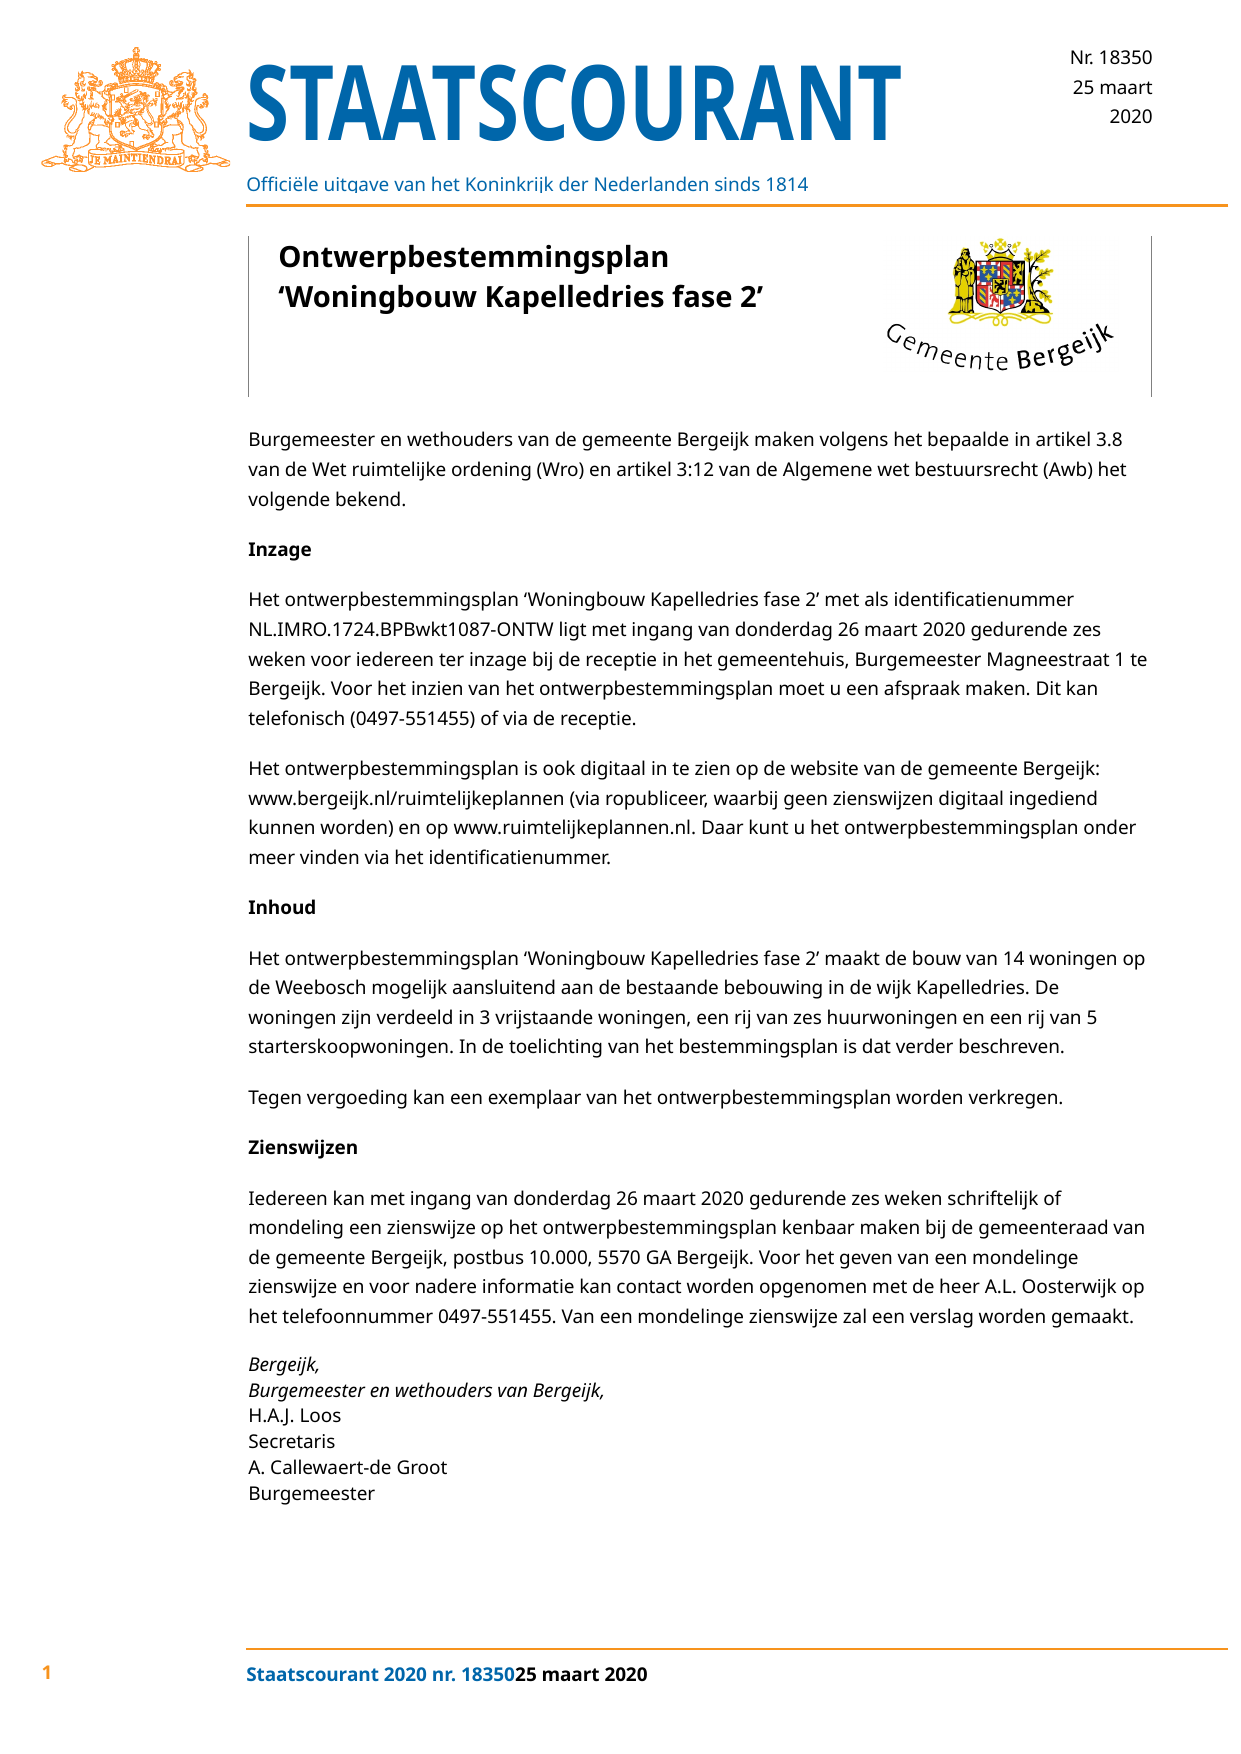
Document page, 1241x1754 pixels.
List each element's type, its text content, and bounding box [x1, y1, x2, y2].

text Inhoud [248, 894, 1152, 920]
table_header Ontwerpbestemmingsplan ‘Woningbouw Kapelledries fase 2’ [249, 236, 850, 397]
picture [41, 47, 231, 172]
table_header [850, 236, 1151, 397]
text Burgemeester en wethouders van Bergeijk, [248, 1377, 1152, 1403]
text Burgemeester en wethouders van de gemeente Bergeijk maken volgens het bepaalde in artikel 3.8 van de Wet ruimtelijke ordening (Wro) en artikel 3:12 van de Algemene wet bestuursrecht (Awb) het volgende bekend. [248, 427, 1152, 512]
text Het ontwerpbestemmingsplan ‘Woningbouw Kapelledries fase 2’ met als identificatienummer NL.IMRO.1724.BPBwkt1087-ONTW ligt met ingang van donderdag 26 maart 2020 gedurende zes weken voor iedereen ter inzage bij de receptie in het gemeentehuis, Burgemeester Magneestraat 1 te Bergeijk. Voor het inzien van het ontwerpbestemmingsplan moet u een afspraak maken. Dit kan telefonisch (0497-551455) of via de receptie. [248, 587, 1152, 731]
text Het ontwerpbestemmingsplan ‘Woningbouw Kapelledries fase 2’ maakt de bouw van 14 woningen op de Weebosch mogelijk aansluitend aan de bestaande bebouwing in de wijk Kapelledries. De woningen zijn verdeeld in 3 vrijstaande woningen, een rij van zes huurwoningen en een rij van 5 starterskoopwoningen. In de toelichting van het bestemmingsplan is dat verder beschreven. [248, 945, 1152, 1059]
text Iedereen kan met ingang van donderdag 26 maart 2020 gedurende zes weken schriftelijk of mondeling een zienswijze op het ontwerpbestemmingsplan kenbaar maken bij de gemeenteraad van de gemeente Bergeijk, postbus 10.000, 5570 GA Bergeijk. Voor het geven van een mondelinge zienswijze en voor nadere informatie kan contact worden opgenomen met de heer A.L. Oosterwijk op het telefoonnummer 0497-551455. Van een mondelinge zienswijze zal een verslag worden gemaakt. [248, 1185, 1152, 1329]
picture [882, 236, 1119, 372]
text Burgemeester [248, 1480, 1152, 1506]
text Tegen vergoeding kan een exemplaar van het ontwerpbestemmingsplan worden verkregen. [248, 1084, 1152, 1110]
text Secretaris [248, 1428, 1152, 1454]
text H.A.J. Loos [248, 1403, 1152, 1428]
text A. Callewaert-de Groot [248, 1454, 1152, 1480]
text Bergeijk, [248, 1351, 1152, 1377]
text Inzage [248, 536, 1152, 562]
text Zienswijzen [248, 1134, 1152, 1160]
text Het ontwerpbestemmingsplan is ook digitaal in te zien op de website van de gemeente Bergeijk: www.bergeijk.nl/ruimtelijkeplannen (via ropubliceer, waarbij geen zienswijzen digitaal ingediend kunnen worden) en op www.ruimtelijkeplannen.nl. Daar kunt u het ontwerpbestemmingsplan onder meer vinden via het identificatienummer. [248, 755, 1152, 870]
